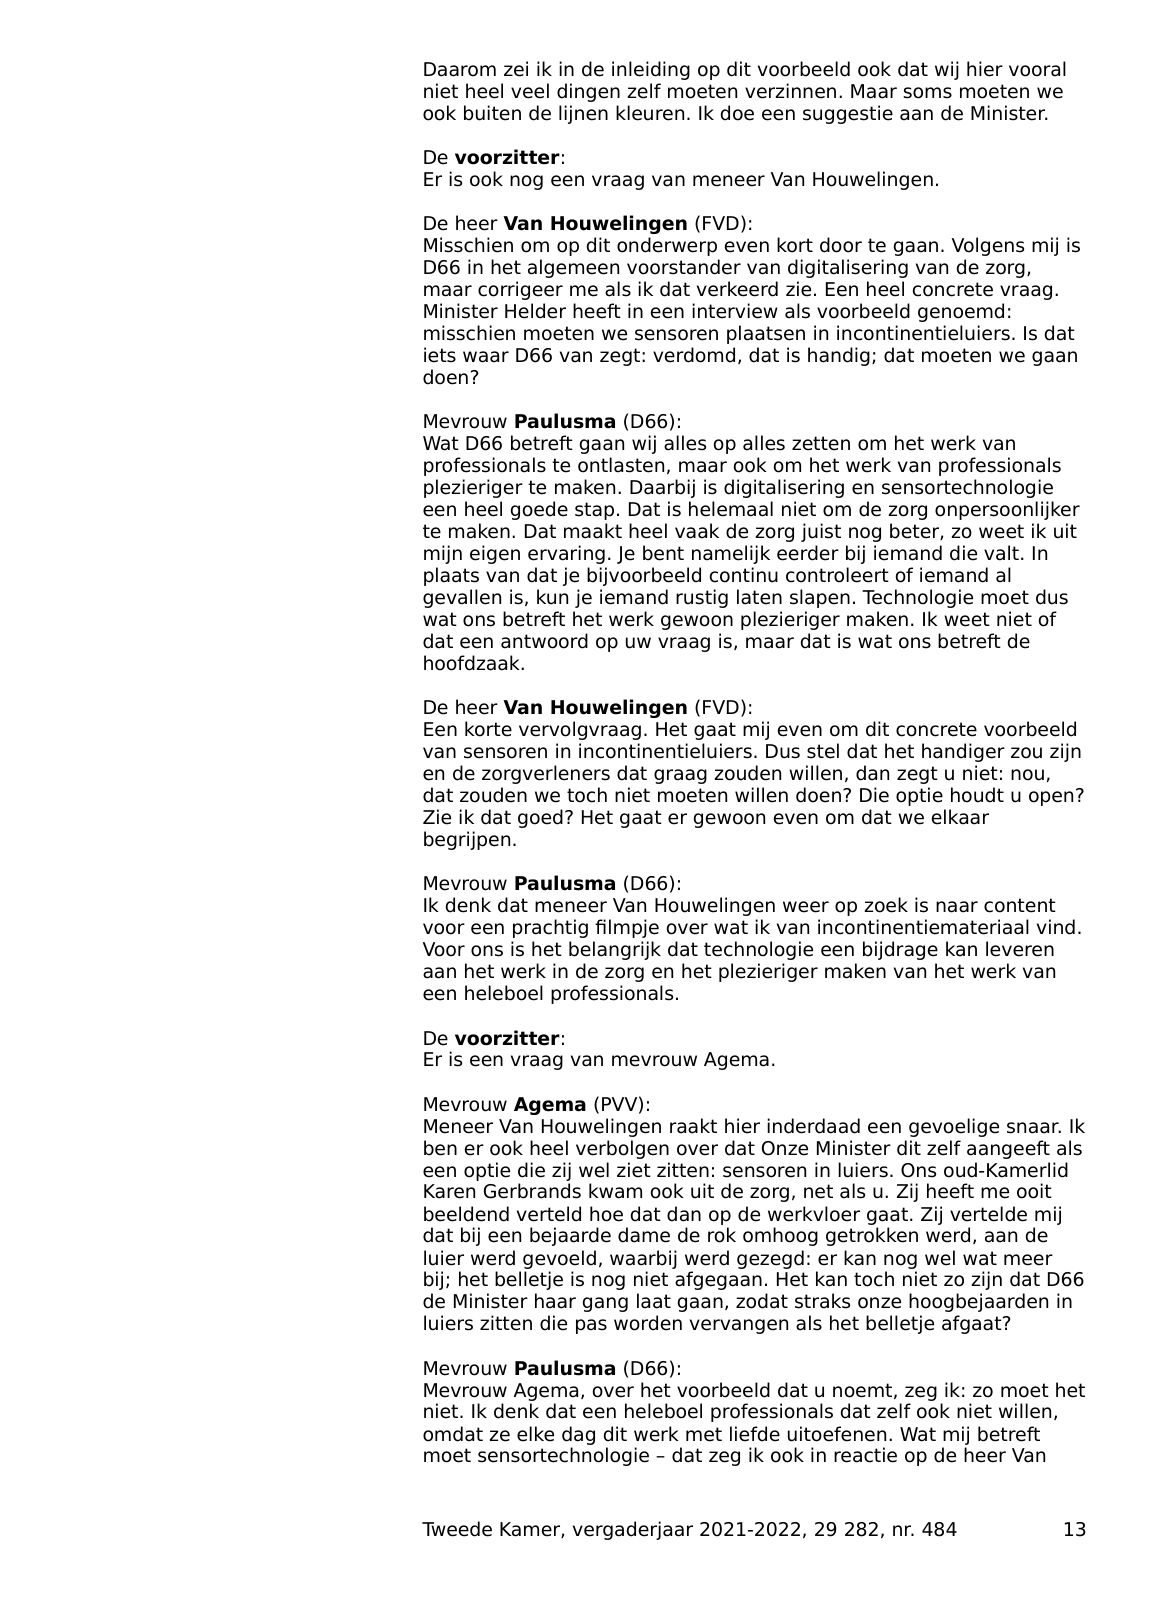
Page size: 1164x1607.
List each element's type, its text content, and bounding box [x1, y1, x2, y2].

text Daarom zei ik in de inleiding op dit voorbeeld ook dat wij hier vooral niet heel veel dingen zelf moeten verzinnen. Maar soms moeten we ook buiten de lijnen kleuren. Ik doe een suggestie aan de Minister. [422, 59, 1087, 125]
text Meneer Van Houwelingen raakt hier inderdaad een gevoelige snaar. Ik ben er ook heel verbolgen over dat Onze Minister dit zelf aangeeft als een optie die zij wel ziet zitten: sensoren in luiers. Ons oud-Kamerlid Karen Gerbrands kwam ook uit de zorg, net als u. Zij heeft me ooit beeldend verteld hoe dat dan op de werkvloer gaat. Zij vertelde mij dat bij een bejaarde dame de rok omhoog getrokken werd, aan de luier werd gevoeld, waarbij werd gezegd: er kan nog wel wat meer bij; het belletje is nog niet afgegaan. Het kan toch niet zo zijn dat D66 de Minister haar gang laat gaan, zodat straks onze hoogbejaarden in luiers zitten die pas worden vervangen als het belletje afgaat? [422, 1116, 1087, 1335]
text Misschien om op dit onderwerp even kort door te gaan. Volgens mij is D66 in het algemeen voorstander van digitalisering van de zorg, maar corrigeer me als ik dat verkeerd zie. Een heel concrete vraag. Minister Helder heeft in een interview als voorbeeld genoemd: misschien moeten we sensoren plaatsen in incontinentieluiers. Is dat iets waar D66 van zegt: verdomd, dat is handig; dat moeten we gaan doen? [422, 235, 1087, 389]
text De voorzitter: [422, 147, 1087, 169]
text Ik denk dat meneer Van Houwelingen weer op zoek is naar content voor een prachtig filmpje over wat ik van incontinentiemateriaal vind. Voor ons is het belangrijk dat technologie een bijdrage kan leveren aan het werk in de zorg en het plezieriger maken van het werk van een heleboel professionals. [422, 895, 1087, 1005]
text Wat D66 betreft gaan wij alles op alles zetten om het werk van professionals te ontlasten, maar ook om het werk van professionals plezieriger te maken. Daarbij is digitalisering en sensortechnologie een heel goede stap. Dat is helemaal niet om de zorg onpersoonlijker te maken. Dat maakt heel vaak de zorg juist nog beter, zo weet ik uit mijn eigen ervaring. Je bent namelijk eerder bij iemand die valt. In plaats van dat je bijvoorbeeld continu controleert of iemand al gevallen is, kun je iemand rustig laten slapen. Technologie moet dus wat ons betreft het werk gewoon plezieriger maken. Ik weet niet of dat een antwoord op uw vraag is, maar dat is wat ons betreft de hoofdzaak. [422, 433, 1087, 675]
text Mevrouw Paulusma (D66): [422, 411, 1087, 433]
text Mevrouw Paulusma (D66): [422, 1357, 1087, 1379]
text De voorzitter: [422, 1027, 1087, 1049]
text Mevrouw Agema (PVV): [422, 1093, 1087, 1116]
text Een korte vervolgvraag. Het gaat mij even om dit concrete voorbeeld van sensoren in incontinentieluiers. Dus stel dat het handiger zou zijn en de zorgverleners dat graag zouden willen, dan zegt u niet: nou, dat zouden we toch niet moeten willen doen? Die optie houdt u open? Zie ik dat goed? Het gaat er gewoon even om dat we elkaar begrijpen. [422, 719, 1087, 851]
text Er is een vraag van mevrouw Agema. [422, 1049, 1087, 1071]
text De heer Van Houwelingen (FVD): [422, 697, 1087, 719]
text De heer Van Houwelingen (FVD): [422, 213, 1087, 235]
text Mevrouw Paulusma (D66): [422, 873, 1087, 895]
text Mevrouw Agema, over het voorbeeld dat u noemt, zeg ik: zo moet het niet. Ik denk dat een heleboel professionals dat zelf ook niet willen, omdat ze elke dag dit werk met liefde uitoefenen. Wat mij betreft moet sensortechnologie – dat zeg ik ook in reactie op de heer Van [422, 1379, 1087, 1467]
text Er is ook nog een vraag van meneer Van Houwelingen. [422, 169, 1087, 191]
